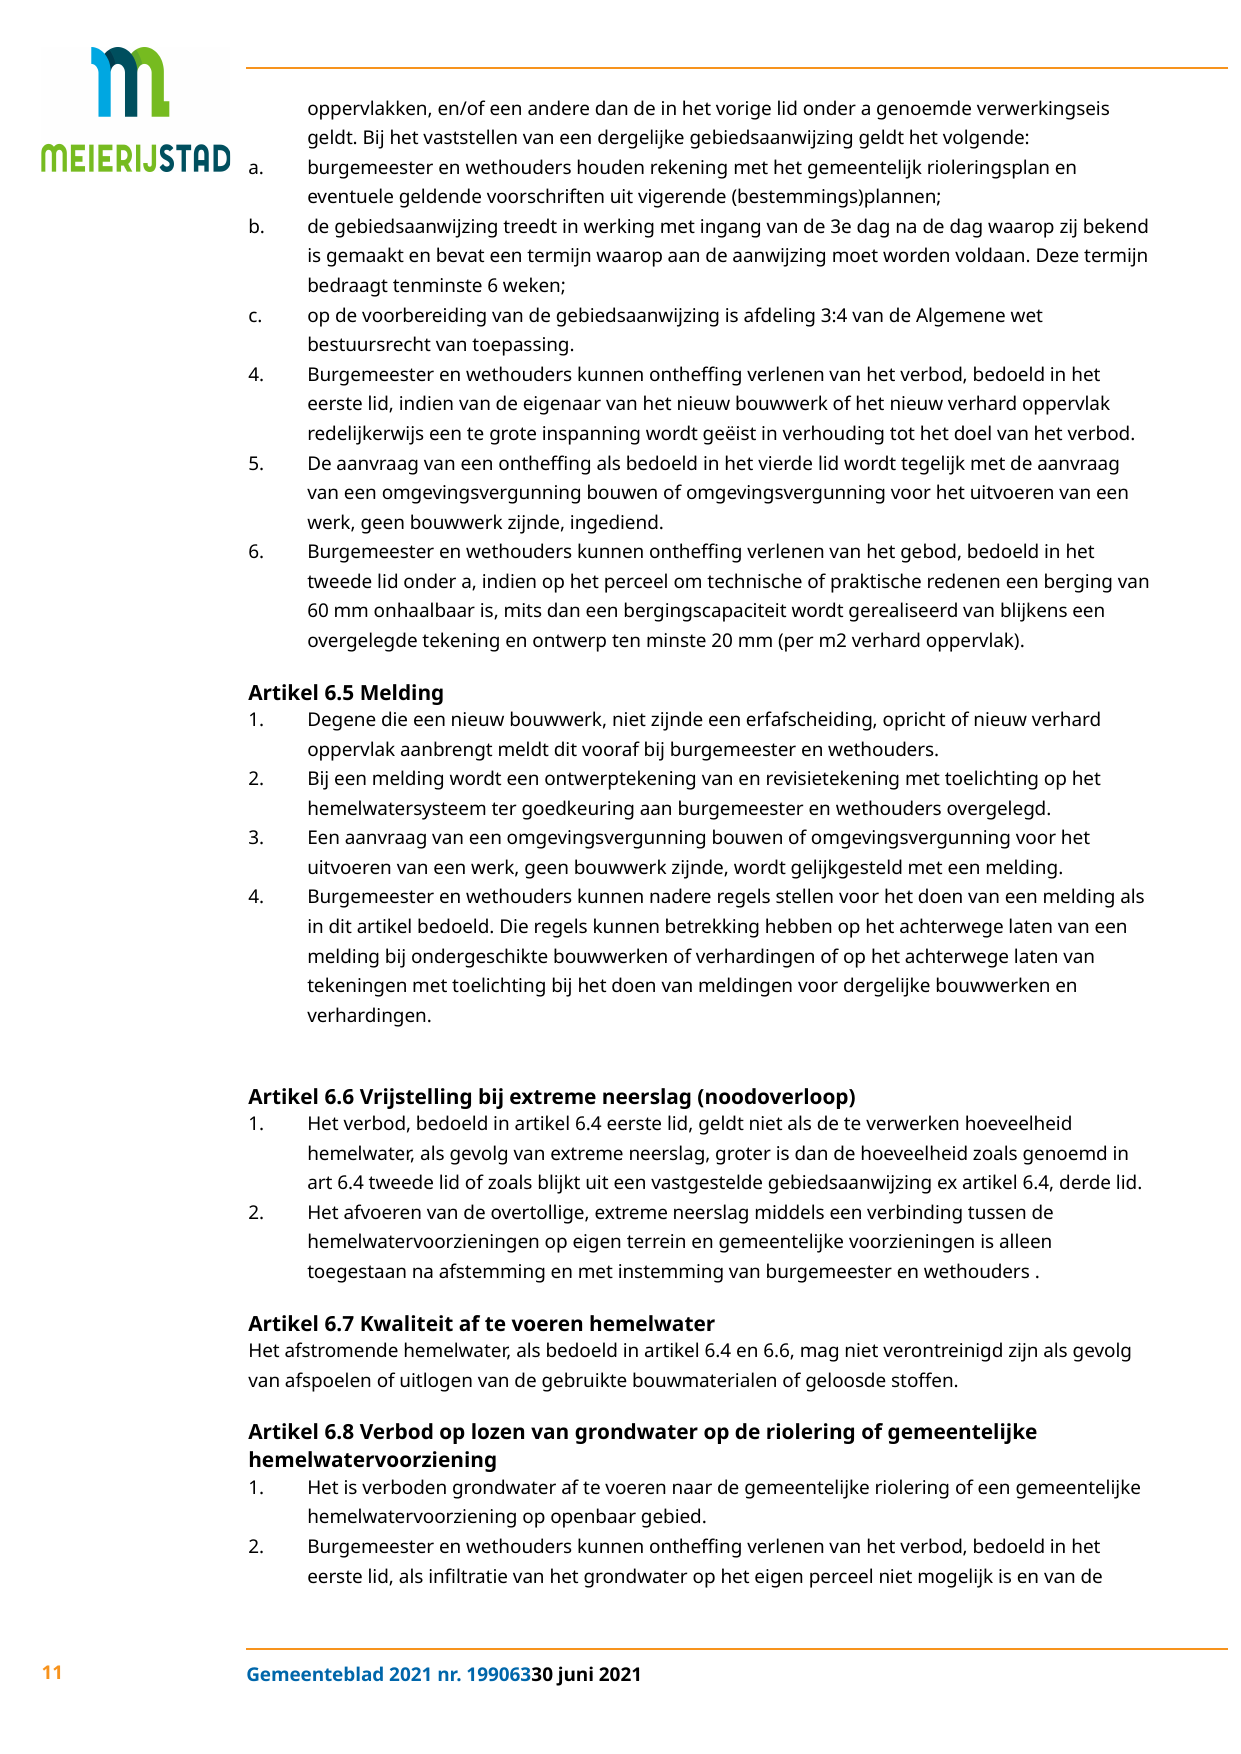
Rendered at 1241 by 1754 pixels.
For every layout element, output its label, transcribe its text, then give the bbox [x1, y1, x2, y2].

list Burgemeester en wethouders kunnen ontheffing verlenen van het gebod, bedoeld in het tweede lid onder a, indien op het perceel om technische of praktische redenen een berging van 60 mm onhaalbaar is, mits dan een bergingscapaciteit wordt gerealiseerd van blijkens een overgelegde tekening en ontwerp ten minste 20 mm (per m2 verhard oppervlak). [248, 538, 1152, 653]
list op de voorbereiding van de gebiedsaanwijzing is afdeling 3:4 van de Algemene wet bestuursrecht van toepassing. [248, 302, 1152, 357]
text Artikel 6.6 Vrijstelling bij extreme neerslag (noodoverloop) [248, 1082, 1152, 1110]
list De aanvraag van een ontheffing als bedoeld in het vierde lid wordt tegelijk met de aanvraag van een omgevingsvergunning bouwen of omgevingsvergunning voor het uitvoeren van een werk, geen bouwwerk zijnde, ingediend. [248, 450, 1152, 535]
list Bij een melding wordt een ontwerptekening van en revisietekening met toelichting op het hemelwatersysteem ter goedkeuring aan burgemeester en wethouders overgelegd. [248, 765, 1152, 821]
list de gebiedsaanwijzing treedt in werking met ingang van de 3e dag na de dag waarop zij bekend is gemaakt en bevat een termijn waarop aan de aanwijzing moet worden voldaan. Deze termijn bedraagt tenminste 6 weken; [248, 213, 1152, 298]
list Een aanvraag van een omgevingsvergunning bouwen of omgevingsvergunning voor het uitvoeren van een werk, geen bouwwerk zijnde, wordt gelijkgesteld met een melding. [248, 824, 1152, 880]
list Burgemeester en wethouders kunnen ontheffing verlenen van het verbod, bedoeld in het eerste lid, als infiltratie van het grondwater op het eigen perceel niet mogelijk is en van de [248, 1533, 1152, 1588]
list burgemeester en wethouders houden rekening met het gemeentelijk rioleringsplan en eventuele geldende voorschriften uit vigerende (bestemmings)plannen; [248, 154, 1152, 209]
picture [41, 47, 231, 172]
list Degene die een nieuw bouwwerk, niet zijnde een erfafscheiding, opricht of nieuw verhard oppervlak aanbrengt meldt dit vooraf bij burgemeester en wethouders. [248, 706, 1152, 761]
text Artikel 6.5 Melding [248, 678, 1152, 706]
list Burgemeester en wethouders kunnen nadere regels stellen voor het doen van een melding als in dit artikel bedoeld. Die regels kunnen betrekking hebben op het achterwege laten van een melding bij ondergeschikte bouwwerken of verhardingen of op het achterwege laten van tekeningen met toelichting bij het doen van meldingen voor dergelijke bouwwerken en verhardingen. [248, 884, 1152, 1028]
list Burgemeester en wethouders kunnen ontheffing verlenen van het verbod, bedoeld in het eerste lid, indien van de eigenaar van het nieuw bouwwerk of het nieuw verhard oppervlak redelijkerwijs een te grote inspanning wordt geëist in verhouding tot het doel van het verbod. [248, 361, 1152, 446]
text Het afstromende hemelwater, als bedoeld in artikel 6.4 en 6.6, mag niet verontreinigd zijn als gevolg van afspoelen of uitlogen van de gebruikte bouwmaterialen of geloosde stoffen. [248, 1337, 1152, 1392]
list Het afvoeren van de overtollige, extreme neerslag middels een verbinding tussen de hemelwatervoorzieningen op eigen terrein en gemeentelijke voorzieningen is alleen toegestaan na afstemming en met instemming van burgemeester en wethouders . [248, 1199, 1152, 1284]
list Het is verboden grondwater af te voeren naar de gemeentelijke riolering of een gemeentelijke hemelwatervoorziening op openbaar gebied. [248, 1474, 1152, 1529]
text Artikel 6.8 Verbod op lozen van grondwater op de riolering of gemeentelijke hemelwatervoorziening [248, 1417, 1152, 1474]
text Artikel 6.7 Kwaliteit af te voeren hemelwater [248, 1309, 1152, 1337]
list oppervlakken, en/of een andere dan de in het vorige lid onder a genoemde verwerkingseis geldt. Bij het vaststellen van een dergelijke gebiedsaanwijzing geldt het volgende: [248, 95, 1152, 150]
list Het verbod, bedoeld in artikel 6.4 eerste lid, geldt niet als de te verwerken hoeveelheid hemelwater, als gevolg van extreme neerslag, groter is dan de hoeveelheid zoals genoemd in art 6.4 tweede lid of zoals blijkt uit een vastgestelde gebiedsaanwijzing ex artikel 6.4, derde lid. [248, 1110, 1152, 1195]
